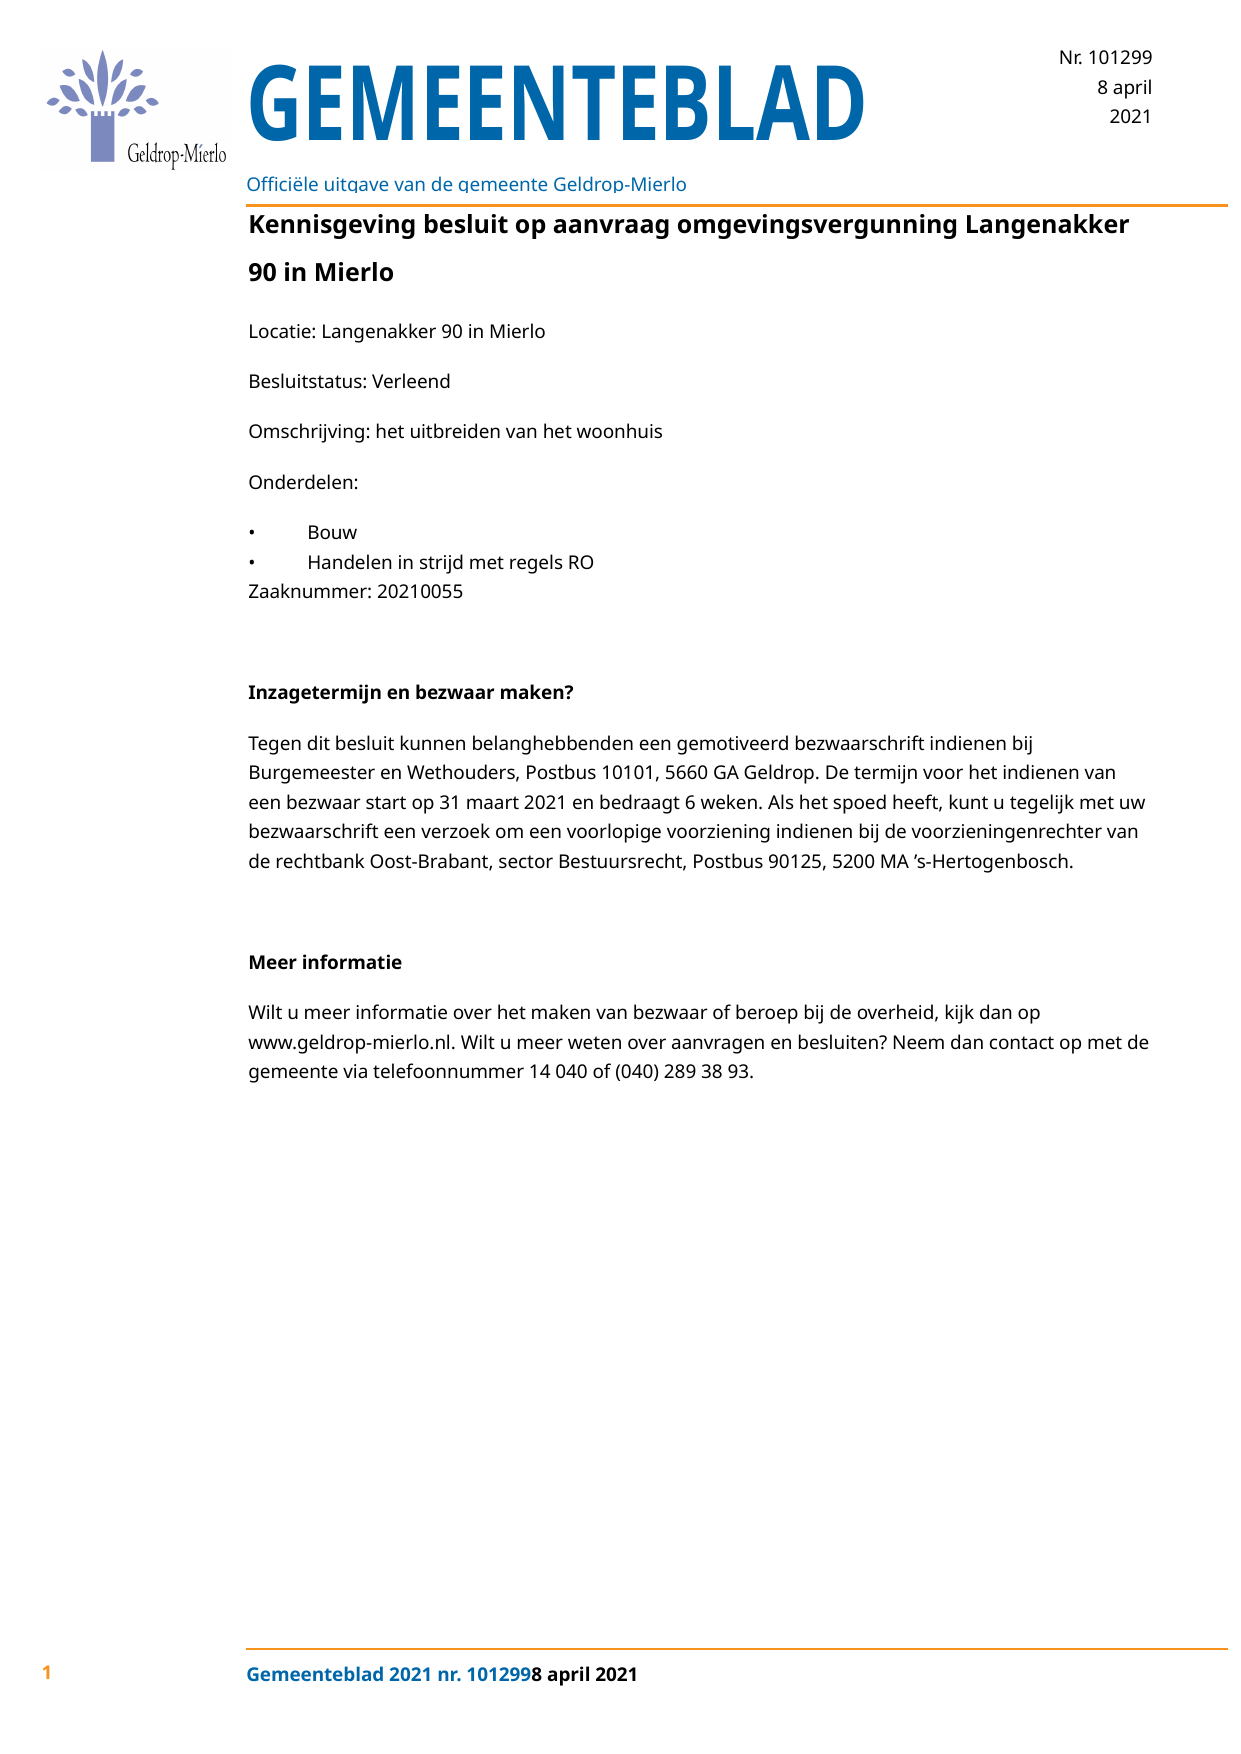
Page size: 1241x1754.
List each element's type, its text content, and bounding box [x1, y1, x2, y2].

text Tegen dit besluit kunnen belanghebbenden een gemotiveerd bezwaarschrift indienen bij Burgemeester en Wethouders, Postbus 10101, 5660 GA Geldrop. De termijn voor het indienen van een bezwaar start op 31 maart 2021 en bedraagt 6 weken. Als het spoed heeft, kunt u tegelijk met uw bezwaarschrift een verzoek om een voorlopige voorziening indienen bij de voorzieningenrechter van de rechtbank Oost-Brabant, sector Bestuursrecht, Postbus 90125, 5200 MA ’s-Hertogenbosch. [248, 730, 1152, 874]
text Locatie: Langenakker 90 in Mierlo [248, 318, 1152, 344]
text Zaaknummer: 20210055 [248, 579, 1152, 604]
picture [41, 47, 231, 172]
text Inzagetermijn en bezwaar maken? [248, 679, 1152, 705]
text Wilt u meer informatie over het maken van bezwaar of beroep bij de overheid, kijk dan op www.geldrop-mierlo.nl. Wilt u meer weten over aanvragen en besluiten? Neem dan contact op met de gemeente via telefoonnummer 14 040 of (040) 289 38 93. [248, 999, 1152, 1084]
text Onderdelen: [248, 469, 1152, 495]
text Omschrijving: het uitbreiden van het woonhuis [248, 419, 1152, 444]
list Bouw [248, 519, 1152, 545]
text Kennisgeving besluit op aanvraag omgevingsvergunning Langenakker 90 in Mierlo [248, 207, 1152, 288]
text Meer informatie [248, 949, 1152, 975]
text Besluitstatus: Verleend [248, 368, 1152, 394]
list Handelen in strijd met regels RO [248, 549, 1152, 575]
